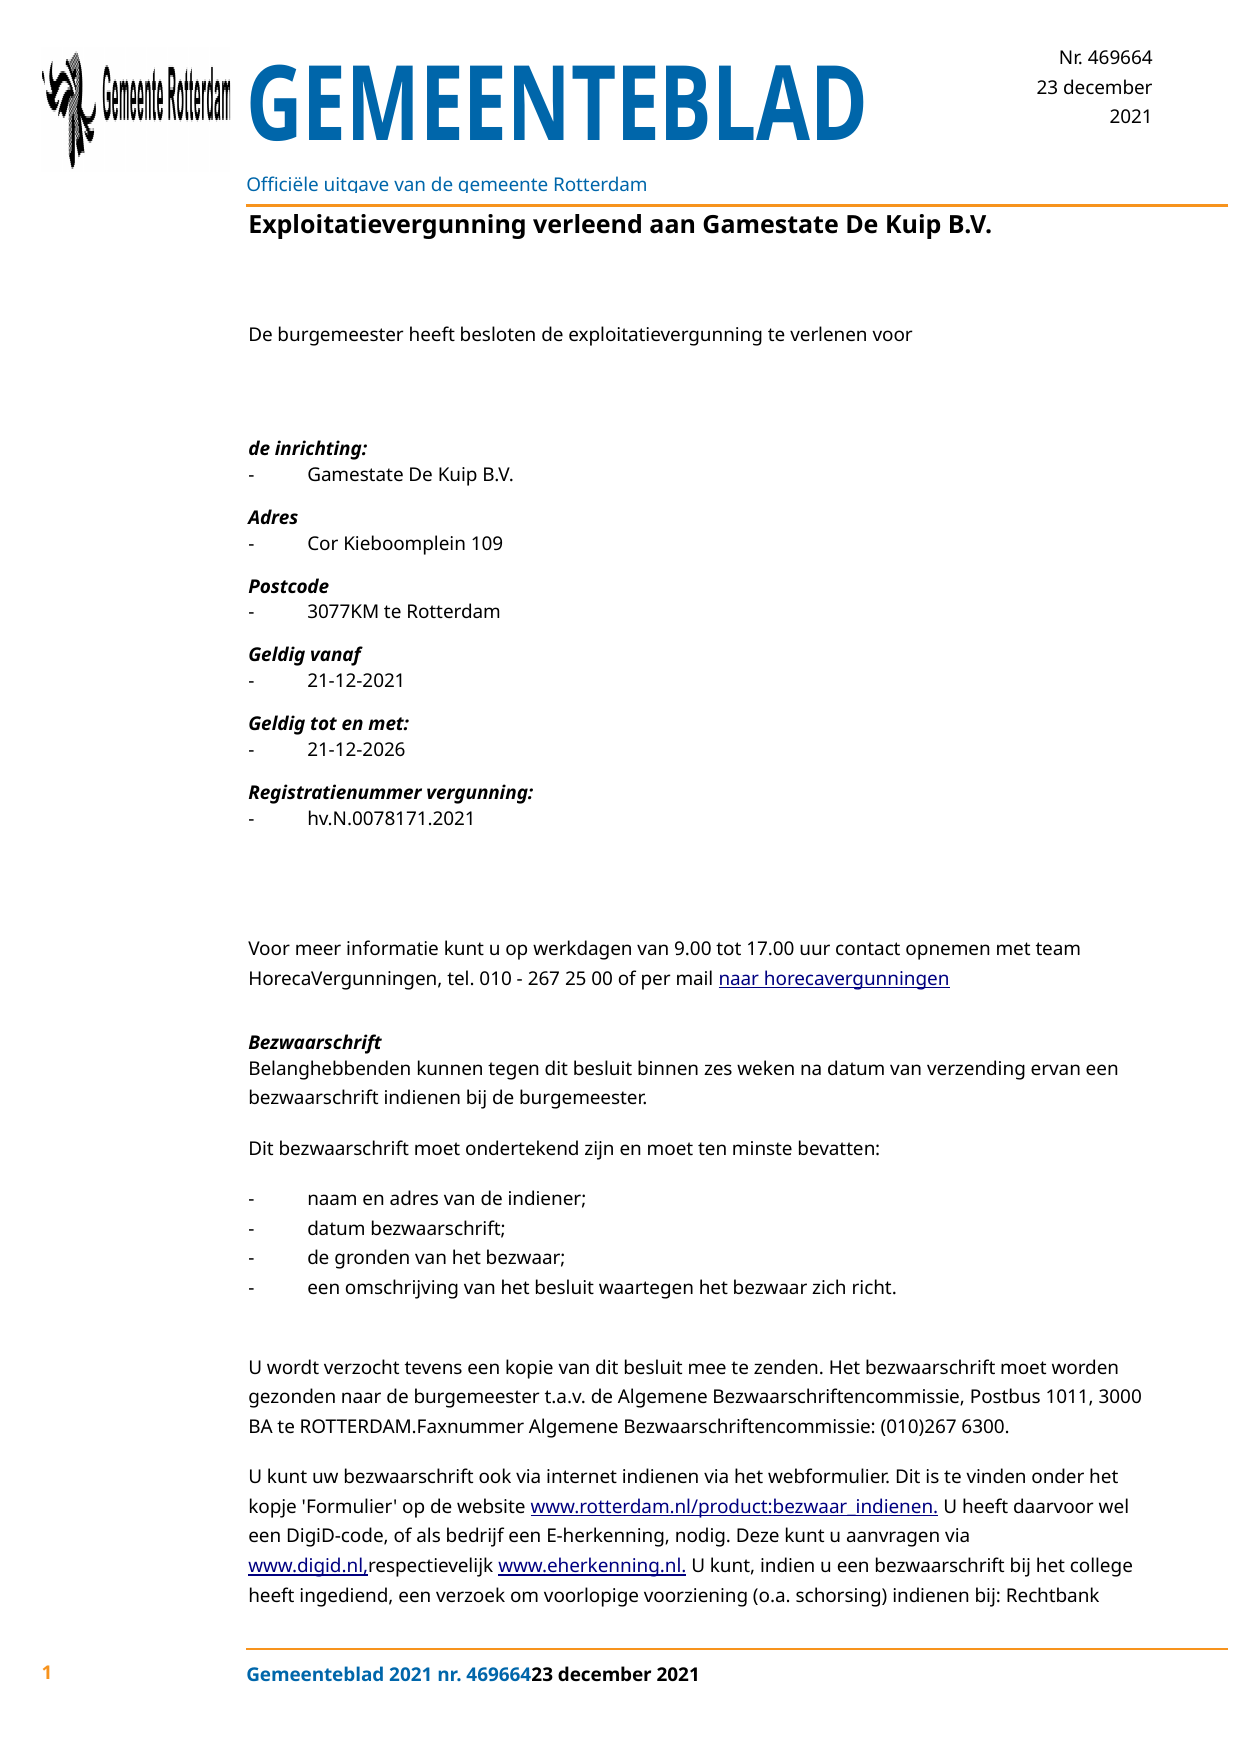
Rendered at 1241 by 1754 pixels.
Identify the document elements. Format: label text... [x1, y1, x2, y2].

list Gamestate De Kuip B.V. [248, 461, 1152, 487]
text Bezwaarschrift [248, 1029, 1152, 1055]
text Exploitatievergunning verleend aan Gamestate De Kuip B.V. [248, 207, 1152, 241]
text U wordt verzocht tevens een kopie van dit besluit mee te zenden. Het bezwaarschrift moet worden gezonden naar de burgemeester t.a.v. de Algemene Bezwaarschriftencommissie, Postbus 1011, 3000 BA te ROTTERDAM.Faxnummer Algemene Bezwaarschriftencommissie: (010)267 6300. [248, 1354, 1152, 1439]
list 21-12-2021 [248, 667, 1152, 693]
picture [41, 47, 231, 172]
list de gronden van het bezwaar; [248, 1244, 1152, 1270]
list naam en adres van de indiener; [248, 1185, 1152, 1211]
text Adres [248, 504, 1152, 530]
text de inrichting: [248, 435, 1152, 461]
list een omschrijving van het besluit waartegen het bezwaar zich richt. [248, 1274, 1152, 1300]
text Registratienummer vergunning: [248, 779, 1152, 805]
text Dit bezwaarschrift moet ondertekend zijn en moet ten minste bevatten: [248, 1135, 1152, 1161]
text Postcode [248, 573, 1152, 598]
text Geldig tot en met: [248, 711, 1152, 736]
text Voor meer informatie kunt u op werkdagen van 9.00 tot 17.00 uur contact opnemen met team HorecaVergunningen, tel. 010 - 267 25 00 of per mail naar horecavergunningen [248, 936, 1152, 991]
list hv.N.0078171.2021 [248, 805, 1152, 831]
text Belanghebbenden kunnen tegen dit besluit binnen zes weken na datum van verzending ervan een bezwaarschrift indienen bij de burgemeester. [248, 1055, 1152, 1110]
text Geldig vanaf [248, 642, 1152, 667]
list 21-12-2026 [248, 736, 1152, 762]
text De burgemeester heeft besloten de exploitatievergunning te verlenen voor [248, 321, 1152, 346]
list Cor Kieboomplein 109 [248, 530, 1152, 555]
list 3077KM te Rotterdam [248, 598, 1152, 624]
text U kunt uw bezwaarschrift ook via internet indienen via het webformulier. Dit is te vinden onder het kopje 'Formulier' op de website www.rotterdam.nl/product:bezwaar_indienen. U heeft daarvoor wel een DigiD-code, of als bedrijf een E-herkenning, nodig. Deze kunt u aanvragen via www.digid.nl,respectievelijk www.eherkenning.nl. U kunt, indien u een bezwaarschrift bij het college heeft ingediend, een verzoek om voorlopige voorziening (o.a. schorsing) indienen bij: Rechtbank [248, 1463, 1152, 1608]
list datum bezwaarschrift; [248, 1215, 1152, 1241]
